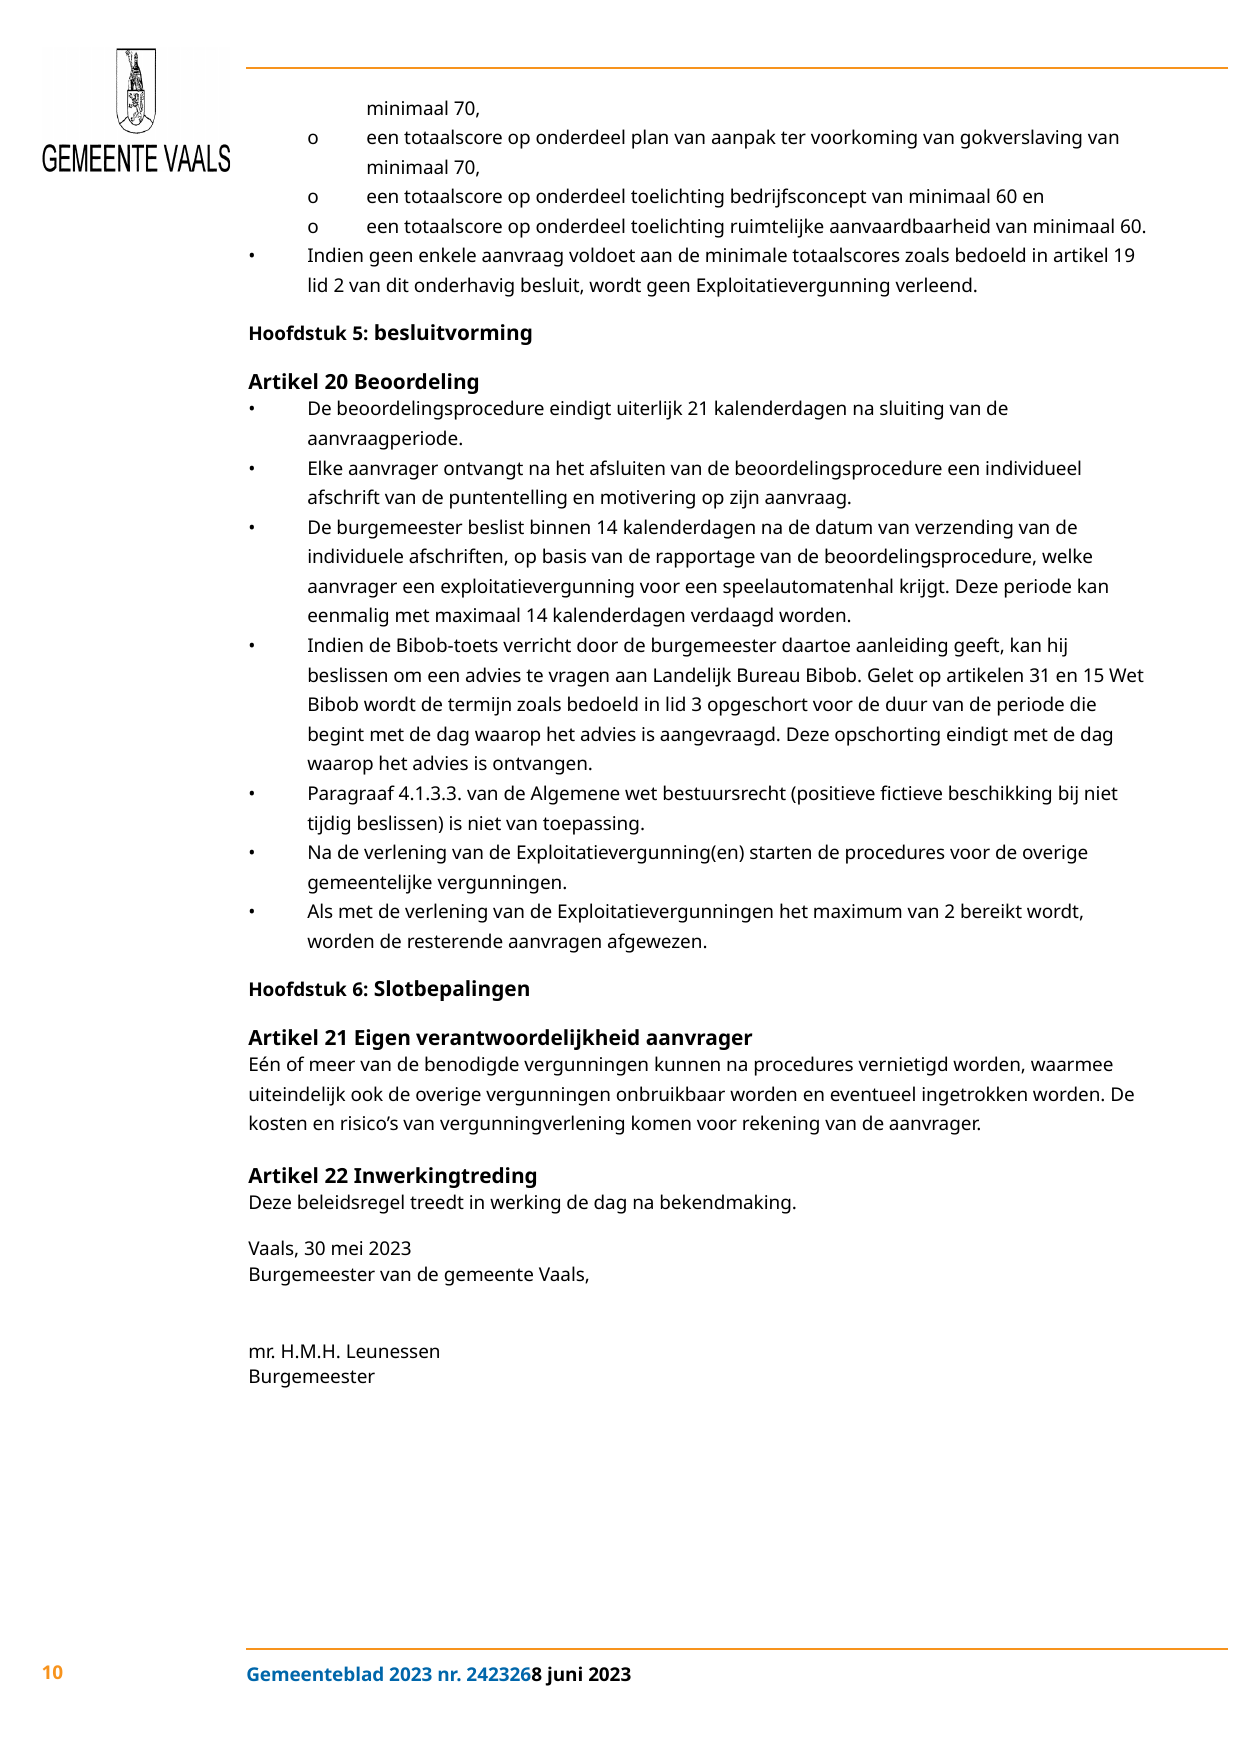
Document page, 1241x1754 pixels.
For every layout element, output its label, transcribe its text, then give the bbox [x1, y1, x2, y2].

list minimaal 70, [307, 95, 1152, 121]
list een totaalscore op onderdeel toelichting bedrijfsconcept van minimaal 60 en [307, 183, 1152, 209]
text Artikel 20 Beoordeling [248, 367, 1152, 396]
text Hoofdstuk 5: besluitvorming [248, 318, 1152, 346]
text mr. H.M.H. Leunessen [248, 1338, 1152, 1364]
list Elke aanvrager ontvangt na het afsluiten van de beoordelingsprocedure een individueel afschrift van de puntentelling en motivering op zijn aanvraag. [248, 455, 1152, 510]
text Vaals, 30 mei 2023 [248, 1235, 1152, 1261]
list Na de verlening van de Exploitatievergunning(en) starten de procedures voor de overige gemeentelijke vergunningen. [248, 839, 1152, 895]
text Artikel 22 Inwerkingtreding [248, 1161, 1152, 1189]
text Hoofdstuk 6: Slotbepalingen [248, 974, 1152, 1002]
list De burgemeester beslist binnen 14 kalenderdagen na de datum van verzending van de individuele afschriften, op basis van de rapportage van de beoordelingsprocedure, welke aanvrager een exploitatievergunning voor een speelautomatenhal krijgt. Deze periode kan eenmalig met maximaal 14 kalenderdagen verdaagd worden. [248, 514, 1152, 628]
list Als met de verlening van de Exploitatievergunningen het maximum van 2 bereikt wordt, worden de resterende aanvragen afgewezen. [248, 898, 1152, 954]
picture [41, 47, 231, 172]
list een totaalscore op onderdeel toelichting ruimtelijke aanvaardbaarheid van minimaal 60. [307, 213, 1152, 239]
list Paragraaf 4.1.3.3. van de Algemene wet bestuursrecht (positieve fictieve beschikking bij niet tijdig beslissen) is niet van toepassing. [248, 780, 1152, 836]
text Eén of meer van de benodigde vergunningen kunnen na procedures vernietigd worden, waarmee uiteindelijk ook de overige vergunningen onbruikbaar worden en eventueel ingetrokken worden. De kosten en risico’s van vergunningverlening komen voor rekening van de aanvrager. [248, 1051, 1152, 1136]
text Burgemeester van de gemeente Vaals, [248, 1261, 1152, 1287]
list De beoordelingsprocedure eindigt uiterlijk 21 kalenderdagen na sluiting van de aanvraagperiode. [248, 396, 1152, 451]
list Indien geen enkele aanvraag voldoet aan de minimale totaalscores zoals bedoeld in artikel 19 lid 2 van dit onderhavig besluit, wordt geen Exploitatievergunning verleend. [248, 243, 1152, 298]
text Burgemeester [248, 1364, 1152, 1389]
text Artikel 21 Eigen verantwoordelijkheid aanvrager [248, 1023, 1152, 1051]
list Indien de Bibob-toets verricht door de burgemeester daartoe aanleiding geeft, kan hij beslissen om een advies te vragen aan Landelijk Bureau Bibob. Gelet op artikelen 31 en 15 Wet Bibob wordt de termijn zoals bedoeld in lid 3 opgeschort voor de duur van de periode die begint met de dag waarop het advies is aangevraagd. Deze opschorting eindigt met de dag waarop het advies is ontvangen. [248, 632, 1152, 776]
list een totaalscore op onderdeel plan van aanpak ter voorkoming van gokverslaving van minimaal 70, [307, 124, 1152, 180]
text Deze beleidsregel treedt in werking de dag na bekendmaking. [248, 1189, 1152, 1215]
